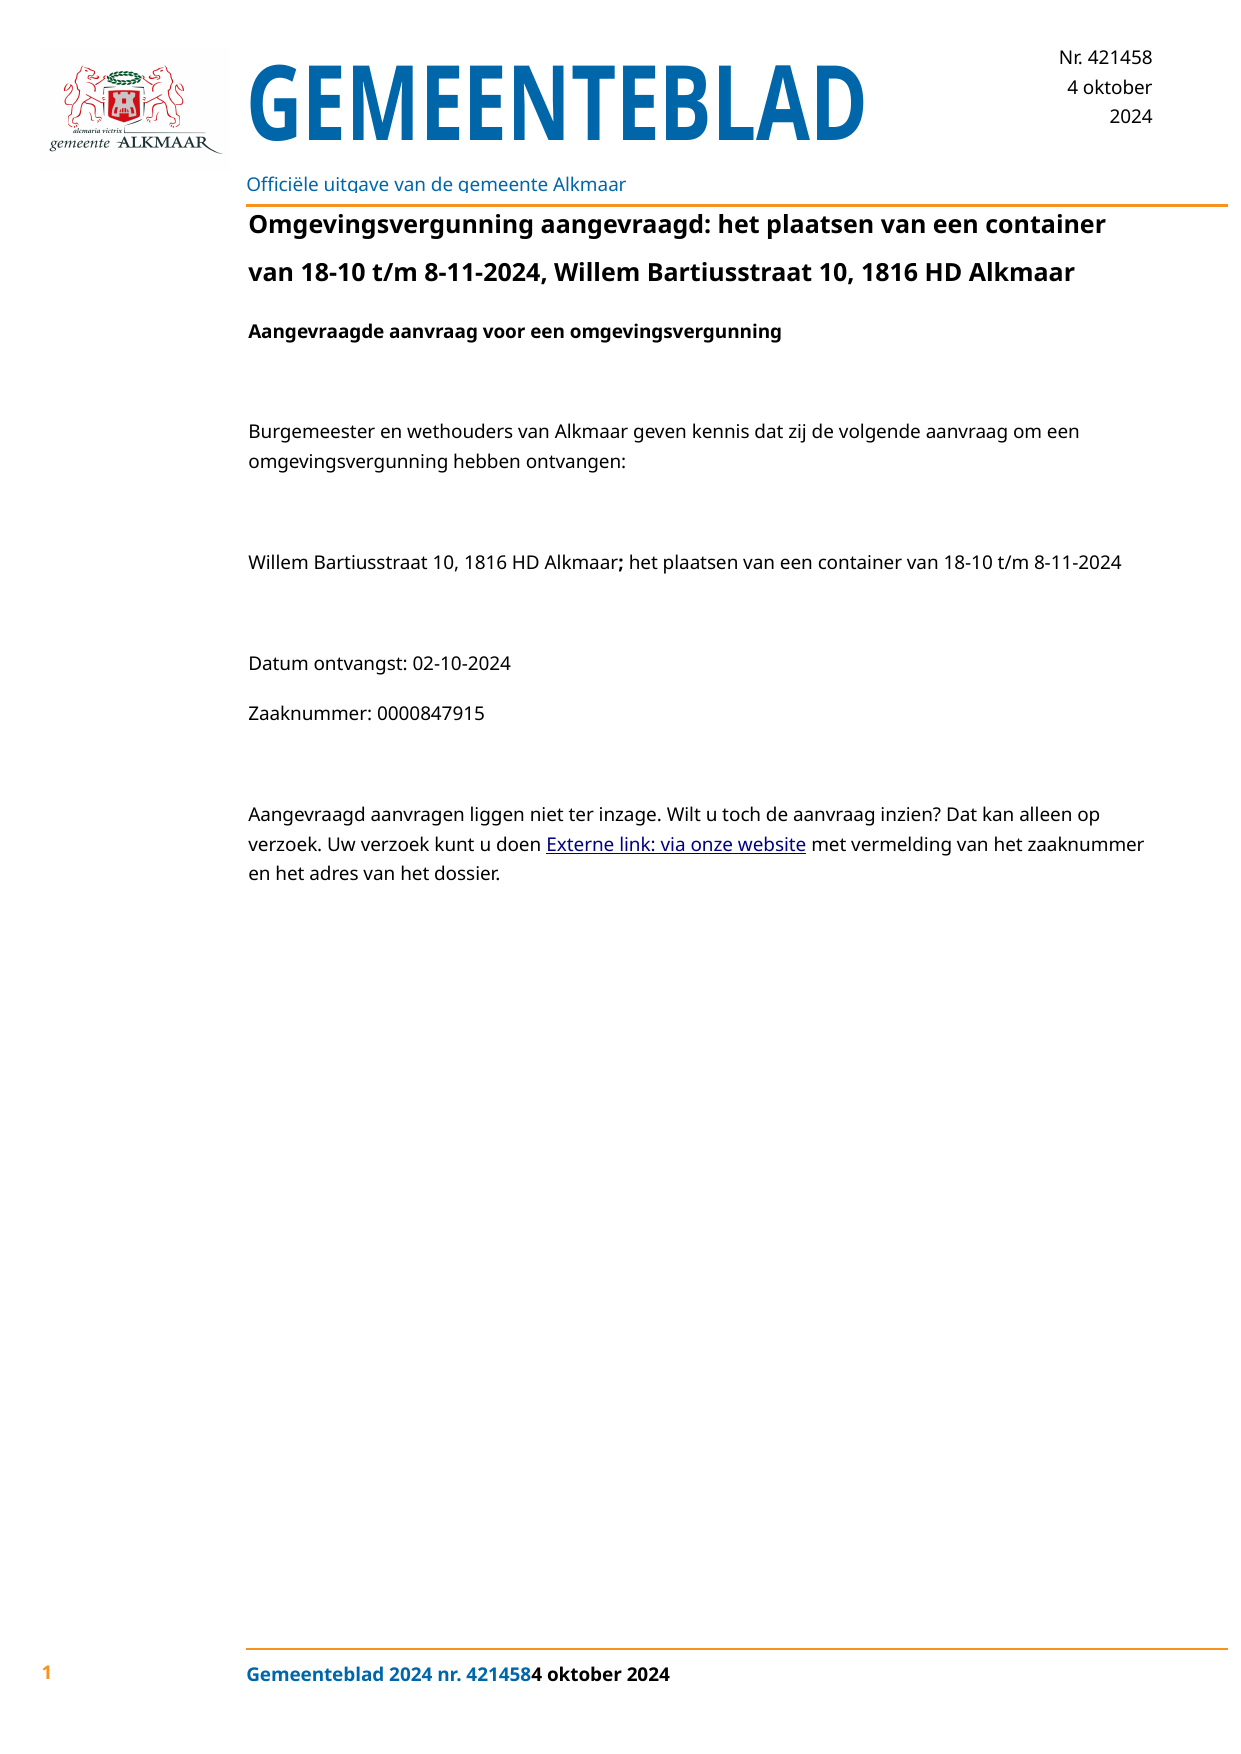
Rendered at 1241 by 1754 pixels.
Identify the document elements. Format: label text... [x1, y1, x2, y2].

text Aangevraagd aanvragen liggen niet ter inzage. Wilt u toch de aanvraag inzien? Dat kan alleen op verzoek. Uw verzoek kunt u doen Externe link: via onze website met vermelding van het zaaknummer en het adres van het dossier. [248, 801, 1152, 886]
text Zaaknummer: 0000847915 [248, 700, 1152, 726]
text Burgemeester en wethouders van Alkmaar geven kennis dat zij de volgende aanvraag om een omgevingsvergunning hebben ontvangen: [248, 419, 1152, 474]
text Aangevraagde aanvraag voor een omgevingsvergunning [248, 318, 1152, 344]
text Omgevingsvergunning aangevraagd: het plaatsen van een container van 18-10 t/m 8-11-2024, Willem Bartiusstraat 10, 1816 HD Alkmaar [248, 207, 1152, 288]
picture [41, 47, 231, 172]
text Willem Bartiusstraat 10, 1816 HD Alkmaar; het plaatsen van een container van 18-10 t/m 8-11-2024 [248, 549, 1152, 575]
text Datum ontvangst: 02-10-2024 [248, 650, 1152, 676]
